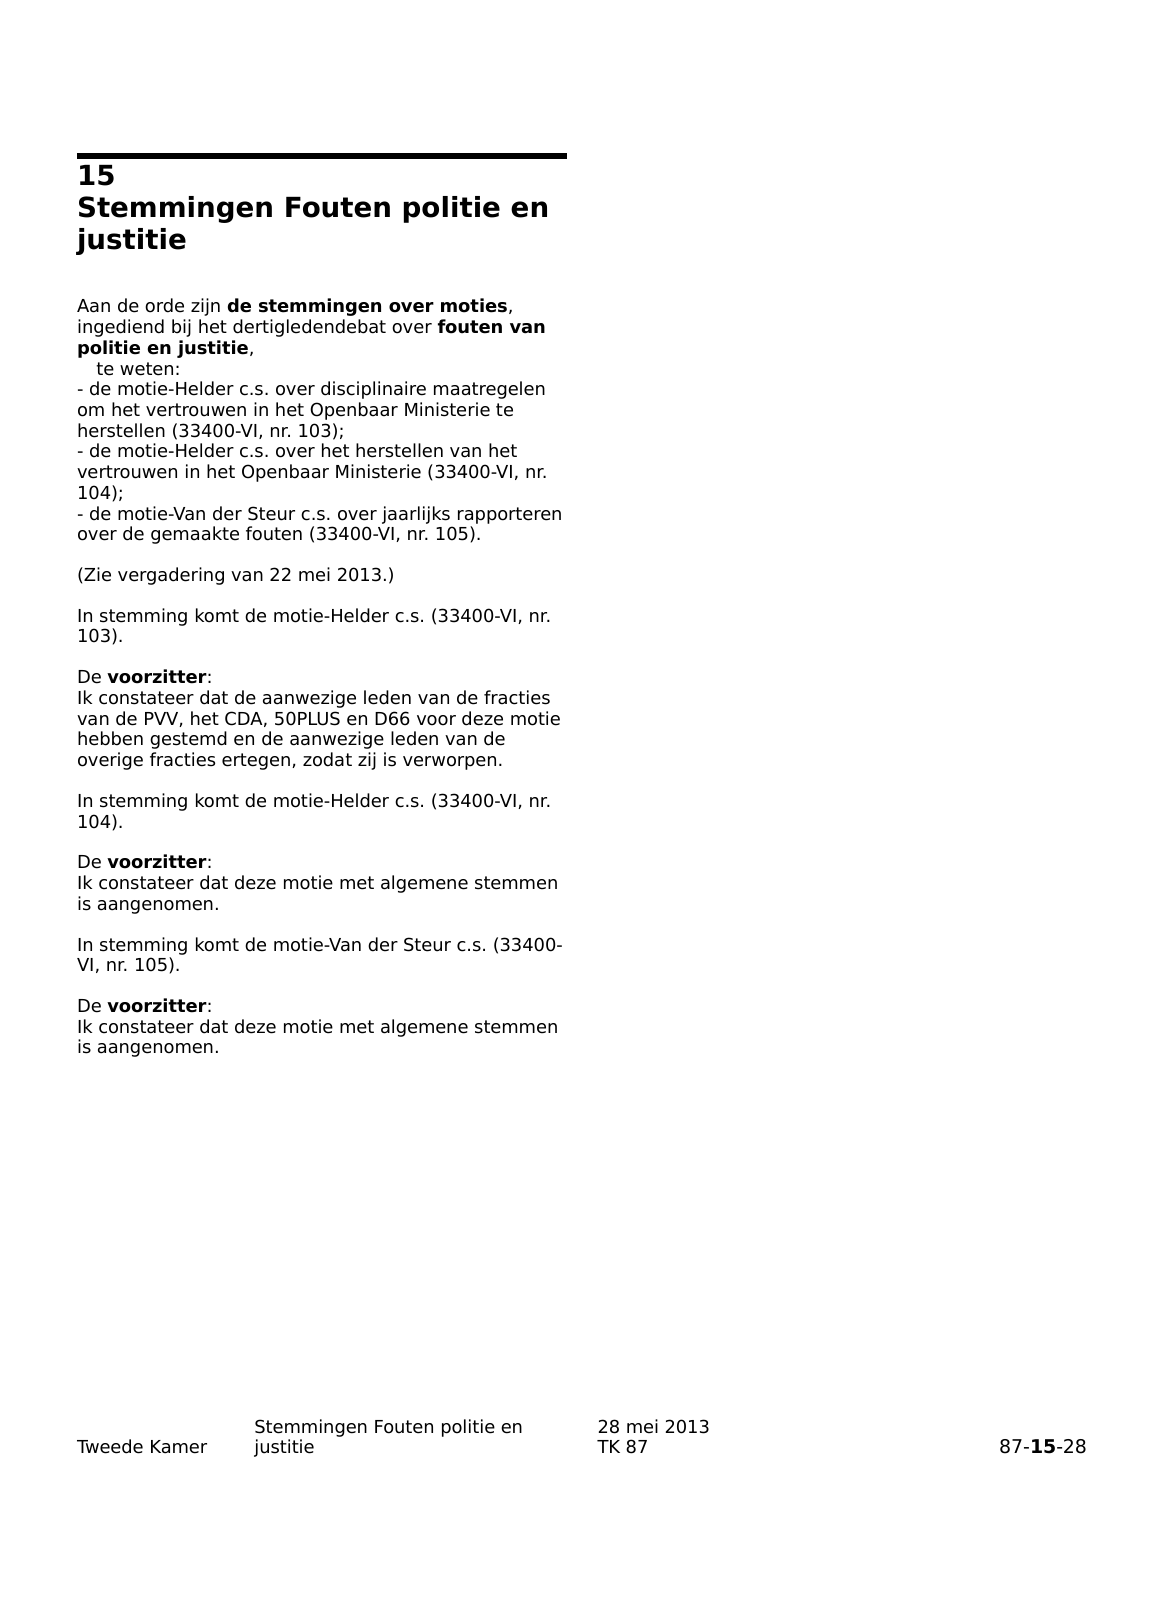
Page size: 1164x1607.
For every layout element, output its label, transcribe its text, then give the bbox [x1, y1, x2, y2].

text In stemming komt de motie-Helder c.s. (33400-VI, nr. 103). [77, 606, 567, 647]
text (Zie vergadering van 22 mei 2013.) [77, 565, 567, 586]
text De voorzitter: [77, 996, 567, 1017]
text - de motie-Helder c.s. over het herstellen van het vertrouwen in het Openbaar Ministerie (33400-VI, nr. 104); [77, 441, 567, 503]
text In stemming komt de motie-Van der Steur c.s. (33400-VI, nr. 105). [77, 934, 567, 976]
text - de motie-Van der Steur c.s. over jaarlijks rapporteren over de gemaakte fouten (33400-VI, nr. 105). [77, 503, 567, 545]
text Ik constateer dat deze motie met algemene stemmen is aangenomen. [77, 873, 567, 914]
text Ik constateer dat deze motie met algemene stemmen is aangenomen. [77, 1017, 567, 1058]
text De voorzitter: [77, 667, 567, 688]
title 15 Stemmingen Fouten politie en justitie [77, 159, 567, 256]
text De voorzitter: [77, 852, 567, 873]
text Aan de orde zijn de stemmingen over moties, ingediend bij het dertigledendebat over fouten van politie en justitie, [77, 296, 567, 358]
text Ik constateer dat de aanwezige leden van de fracties van de PVV, het CDA, 50PLUS en D66 voor deze motie hebben gestemd en de aanwezige leden van de overige fracties ertegen, zodat zij is verworpen. [77, 688, 567, 771]
text - de motie-Helder c.s. over disciplinaire maatregelen om het vertrouwen in het Openbaar Ministerie te herstellen (33400-VI, nr. 103); [77, 379, 567, 441]
text In stemming komt de motie-Helder c.s. (33400-VI, nr. 104). [77, 791, 567, 832]
text te weten: [77, 358, 567, 379]
